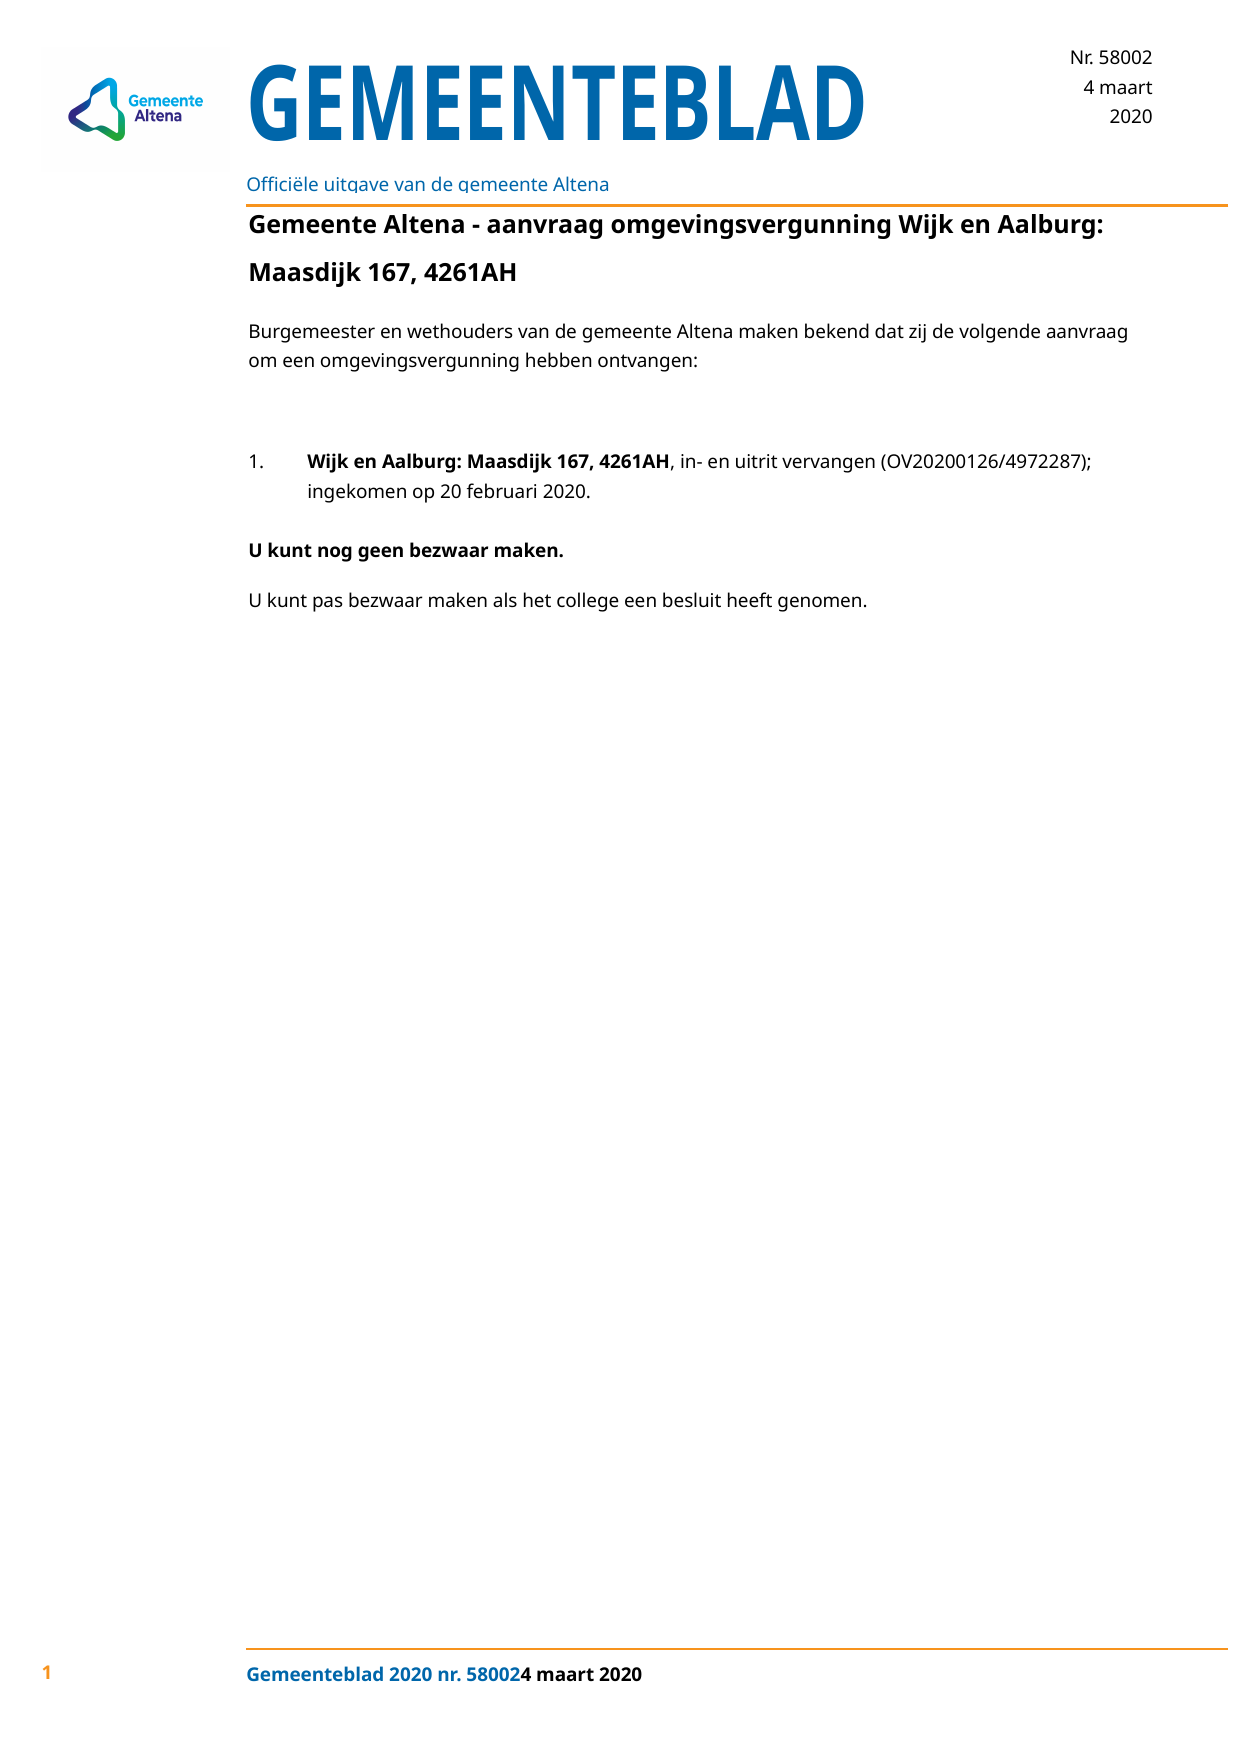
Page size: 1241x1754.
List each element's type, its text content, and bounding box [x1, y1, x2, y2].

text Burgemeester en wethouders van de gemeente Altena maken bekend dat zij de volgende aanvraag om een omgevingsvergunning hebben ontvangen: [248, 318, 1152, 373]
text Gemeente Altena - aanvraag omgevingsvergunning Wijk en Aalburg: Maasdijk 167, 4261AH [248, 207, 1152, 288]
text U kunt nog geen bezwaar maken. [248, 537, 1152, 563]
text U kunt pas bezwaar maken als het college een besluit heeft genomen. [248, 587, 1152, 613]
list Wijk en Aalburg: Maasdijk 167, 4261AH, in- en uitrit vervangen (OV20200126/4972287); ingekomen op 20 februari 2020. [248, 448, 1152, 504]
picture [41, 47, 231, 172]
